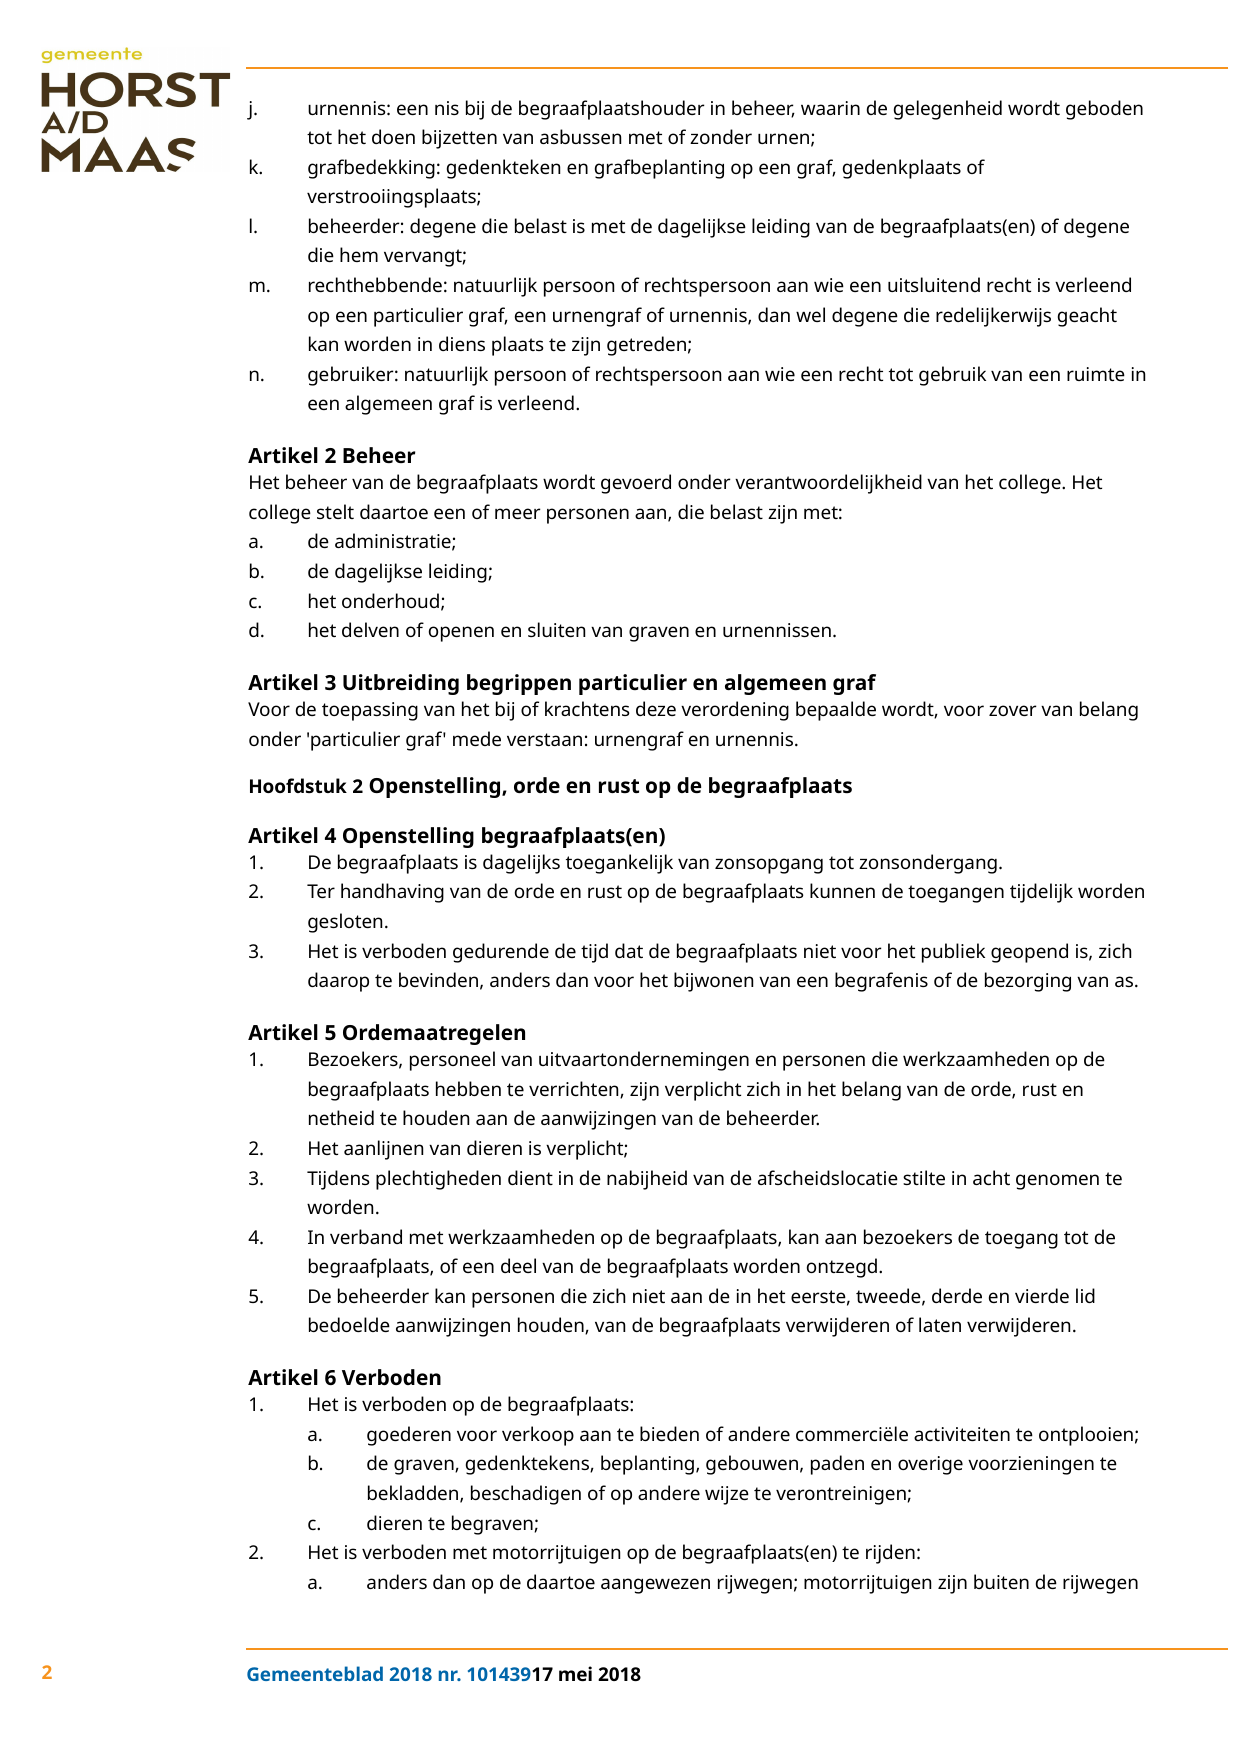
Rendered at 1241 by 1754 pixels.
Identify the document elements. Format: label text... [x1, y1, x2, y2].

list dieren te begraven; [307, 1510, 1152, 1536]
list gebruiker: natuurlijk persoon of rechtspersoon aan wie een recht tot gebruik van een ruimte in een algemeen graf is verleend. [248, 361, 1152, 416]
list het delven of openen en sluiten van graven en urnennissen. [248, 617, 1152, 643]
list In verband met werkzaamheden op de begraafplaats, kan aan bezoekers de toegang tot de begraafplaats, of een deel van de begraafplaats worden ontzegd. [248, 1224, 1152, 1279]
list de dagelijkse leiding; [248, 558, 1152, 584]
list anders dan op de daartoe aangewezen rijwegen; motorrijtuigen zijn buiten de rijwegen [307, 1569, 1152, 1595]
list het onderhoud; [248, 588, 1152, 613]
text Artikel 2 Beheer [248, 441, 1152, 469]
text Artikel 3 Uitbreiding begrippen particulier en algemeen graf [248, 668, 1152, 696]
picture [41, 47, 231, 172]
list rechthebbende: natuurlijk persoon of rechtspersoon aan wie een uitsluitend recht is verleend op een particulier graf, een urnengraf of urnennis, dan wel degene die redelijkerwijs geacht kan worden in diens plaats te zijn getreden; [248, 272, 1152, 357]
text Artikel 5 Ordemaatregelen [248, 1018, 1152, 1046]
text Het beheer van de begraafplaats wordt gevoerd onder verantwoordelijkheid van het college. Het college stelt daartoe een of meer personen aan, die belast zijn met: [248, 469, 1152, 525]
list de graven, gedenktekens, beplanting, gebouwen, paden en overige voorzieningen te bekladden, beschadigen of op andere wijze te verontreinigen; [307, 1451, 1152, 1506]
list goederen voor verkoop aan te bieden of andere commerciële activiteiten te ontplooien; [307, 1421, 1152, 1447]
list Het aanlijnen van dieren is verplicht; [248, 1135, 1152, 1161]
list Ter handhaving van de orde en rust op de begraafplaats kunnen de toegangen tijdelijk worden gesloten. [248, 879, 1152, 934]
list Tijdens plechtigheden dient in de nabijheid van de afscheidslocatie stilte in acht genomen te worden. [248, 1165, 1152, 1220]
text Artikel 6 Verboden [248, 1363, 1152, 1391]
text Hoofdstuk 2 Openstelling, orde en rust op de begraafplaats [248, 771, 1152, 800]
text Artikel 4 Openstelling begraafplaats(en) [248, 821, 1152, 849]
list De begraafplaats is dagelijks toegankelijk van zonsopgang tot zonsondergang. [248, 849, 1152, 875]
list grafbedekking: gedenkteken en grafbeplanting op een graf, gedenkplaats of verstrooiingsplaats; [248, 154, 1152, 209]
list Bezoekers, personeel van uitvaartondernemingen en personen die werkzaamheden op de begraafplaats hebben te verrichten, zijn verplicht zich in het belang van de orde, rust en netheid te houden aan de aanwijzingen van de beheerder. [248, 1046, 1152, 1131]
list Het is verboden met motorrijtuigen op de begraafplaats(en) te rijden: [248, 1539, 1152, 1565]
list Het is verboden gedurende de tijd dat de begraafplaats niet voor het publiek geopend is, zich daarop te bevinden, anders dan voor het bijwonen van een begrafenis of de bezorging van as. [248, 938, 1152, 993]
list Het is verboden op de begraafplaats: [248, 1391, 1152, 1417]
text Voor de toepassing van het bij of krachtens deze verordening bepaalde wordt, voor zover van belang onder 'particulier graf' mede verstaan: urnengraf en urnennis. [248, 696, 1152, 752]
list urnennis: een nis bij de begraafplaatshouder in beheer, waarin de gelegenheid wordt geboden tot het doen bijzetten van asbussen met of zonder urnen; [248, 95, 1152, 150]
list beheerder: degene die belast is met de dagelijkse leiding van de begraafplaats(en) of degene die hem vervangt; [248, 213, 1152, 268]
list De beheerder kan personen die zich niet aan de in het eerste, tweede, derde en vierde lid bedoelde aanwijzingen houden, van de begraafplaats verwijderen of laten verwijderen. [248, 1283, 1152, 1338]
list de administratie; [248, 529, 1152, 554]
